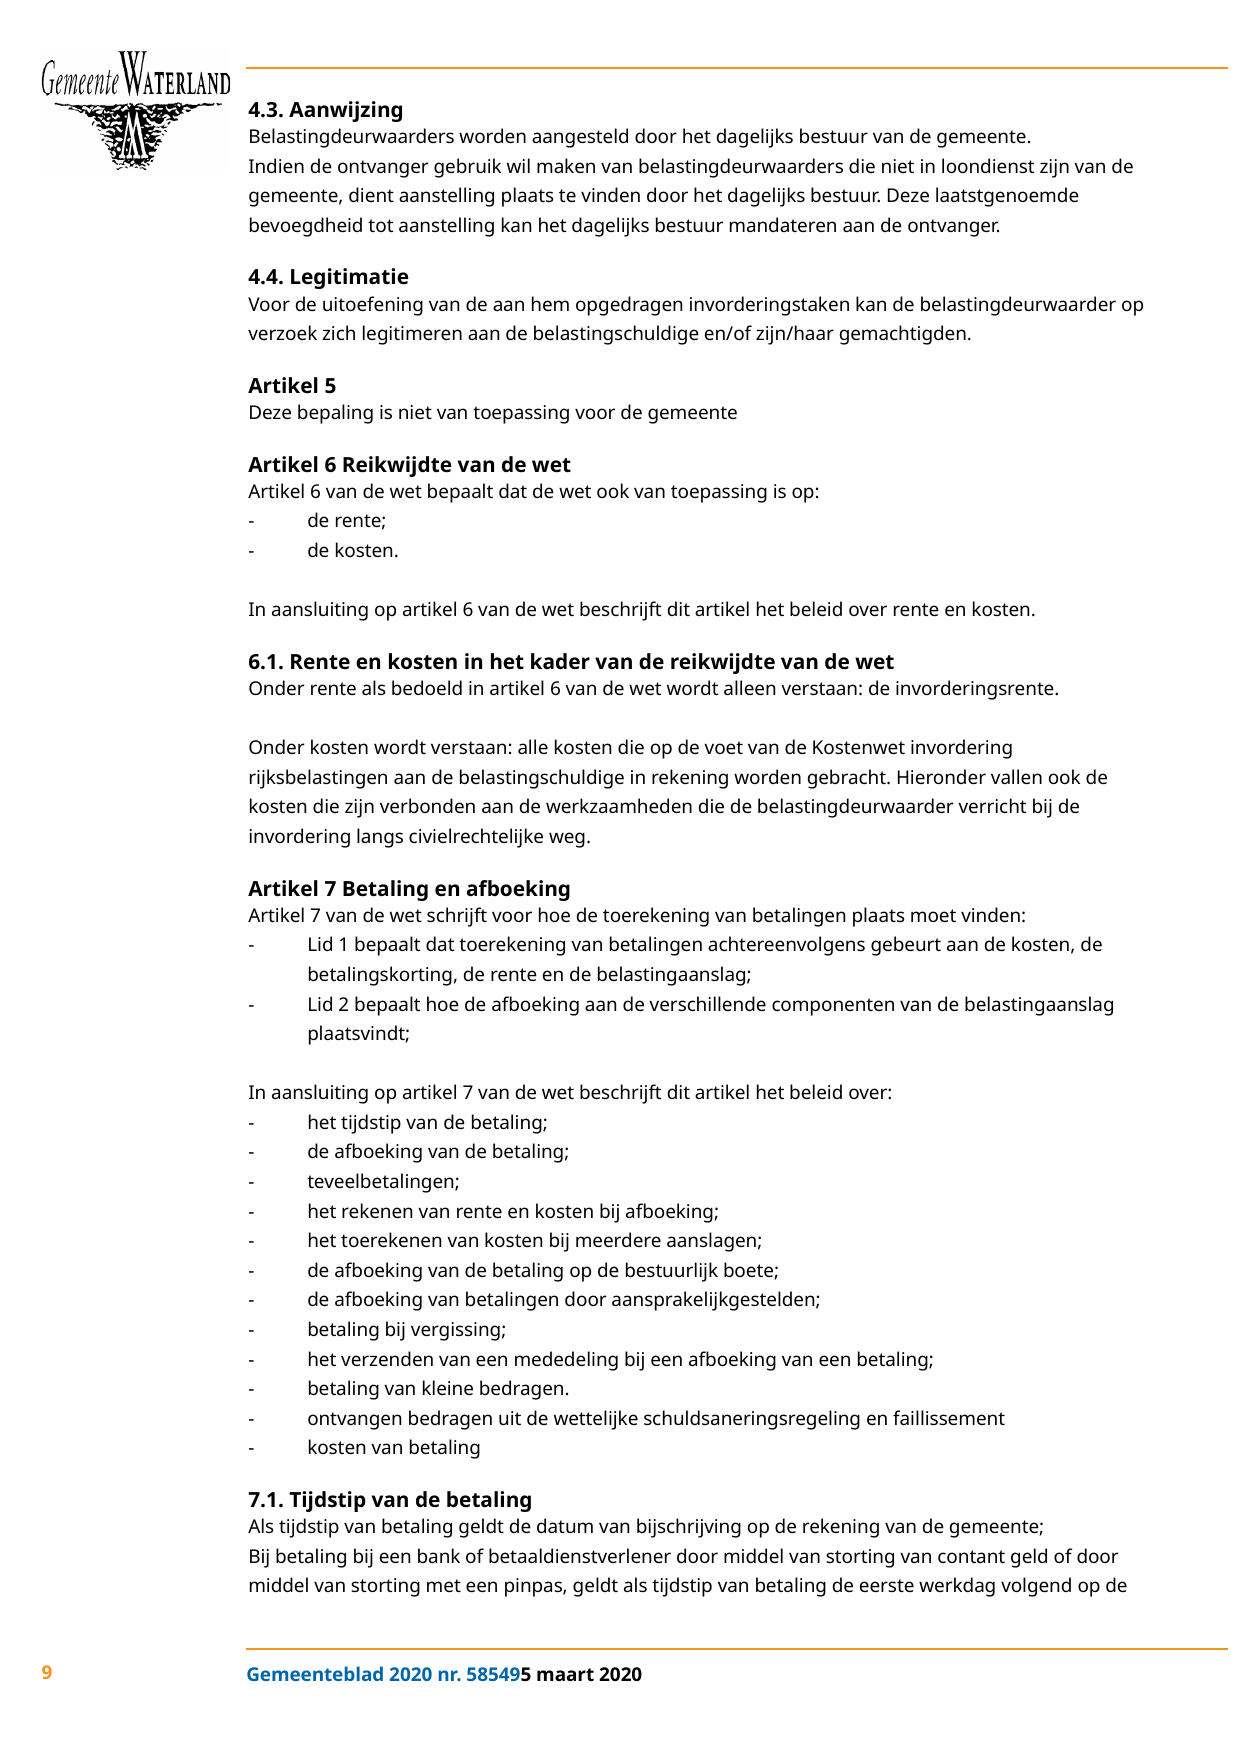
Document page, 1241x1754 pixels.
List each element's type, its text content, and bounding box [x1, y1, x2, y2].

text In aansluiting op artikel 6 van de wet beschrijft dit artikel het beleid over rente en kosten. [248, 596, 1152, 622]
list betaling van kleine bedragen. [248, 1375, 1152, 1401]
list ontvangen bedragen uit de wettelijke schuldsaneringsregeling en faillissement [248, 1405, 1152, 1431]
text 6.1. Rente en kosten in het kader van de reikwijdte van de wet [248, 647, 1152, 675]
text Onder kosten wordt verstaan: alle kosten die op de voet van de Kostenwet invordering rijksbelastingen aan de belastingschuldige in rekening worden gebracht. Hieronder vallen ook de kosten die zijn verbonden aan de werkzaamheden die de belastingdeurwaarder verricht bij de invordering langs civielrechtelijke weg. [248, 734, 1152, 849]
list het rekenen van rente en kosten bij afboeking; [248, 1198, 1152, 1224]
list kosten van betaling [248, 1434, 1152, 1460]
text Artikel 7 Betaling en afboeking [248, 874, 1152, 902]
list de afboeking van de betaling op de bestuurlijk boete; [248, 1257, 1152, 1283]
text Artikel 5 [248, 371, 1152, 399]
list de afboeking van de betaling; [248, 1139, 1152, 1164]
text 4.3. Aanwijzing [248, 95, 1152, 123]
list de kosten. [248, 537, 1152, 563]
text Belastingdeurwaarders worden aangesteld door het dagelijks bestuur van de gemeente. [248, 123, 1152, 149]
list Lid 1 bepaalt dat toerekening van betalingen achtereenvolgens gebeurt aan de kosten, de betalingskorting, de rente en de belastingaanslag; [248, 932, 1152, 987]
list de rente; [248, 508, 1152, 533]
list teveelbetalingen; [248, 1168, 1152, 1194]
text Bij betaling bij een bank of betaaldienstverlener door middel van storting van contant geld of door middel van storting met een pinpas, geldt als tijdstip van betaling de eerste werkdag volgend op de [248, 1543, 1152, 1598]
text 4.4. Legitimatie [248, 262, 1152, 291]
picture [41, 47, 231, 172]
text Indien de ontvanger gebruik wil maken van belastingdeurwaarders die niet in loondienst zijn van de gemeente, dient aanstelling plaats te vinden door het dagelijks bestuur. Deze laatstgenoemde bevoegdheid tot aanstelling kan het dagelijks bestuur mandateren aan de ontvanger. [248, 153, 1152, 238]
list Lid 2 bepaalt hoe de afboeking aan de verschillende componenten van de belastingaanslag plaatsvindt; [248, 991, 1152, 1046]
text Artikel 7 van de wet schrijft voor hoe de toerekening van betalingen plaats moet vinden: [248, 902, 1152, 928]
list het verzenden van een mededeling bij een afboeking van een betaling; [248, 1346, 1152, 1372]
text Artikel 6 Reikwijdte van de wet [248, 450, 1152, 478]
list het tijdstip van de betaling; [248, 1109, 1152, 1135]
text Als tijdstip van betaling geldt de datum van bijschrijving op de rekening van de gemeente; [248, 1513, 1152, 1539]
list betaling bij vergissing; [248, 1316, 1152, 1342]
list de afboeking van betalingen door aansprakelijkgestelden; [248, 1287, 1152, 1312]
text Onder rente als bedoeld in artikel 6 van de wet wordt alleen verstaan: de invorderingsrente. [248, 675, 1152, 701]
text 7.1. Tijdstip van de betaling [248, 1485, 1152, 1513]
list het toerekenen van kosten bij meerdere aanslagen; [248, 1227, 1152, 1253]
text Artikel 6 van de wet bepaalt dat de wet ook van toepassing is op: [248, 478, 1152, 504]
text Voor de uitoefening van de aan hem opgedragen invorderingstaken kan de belastingdeurwaarder op verzoek zich legitimeren aan de belastingschuldige en/of zijn/haar gemachtigden. [248, 291, 1152, 346]
text In aansluiting op artikel 7 van de wet beschrijft dit artikel het beleid over: [248, 1079, 1152, 1105]
text Deze bepaling is niet van toepassing voor de gemeente [248, 399, 1152, 425]
